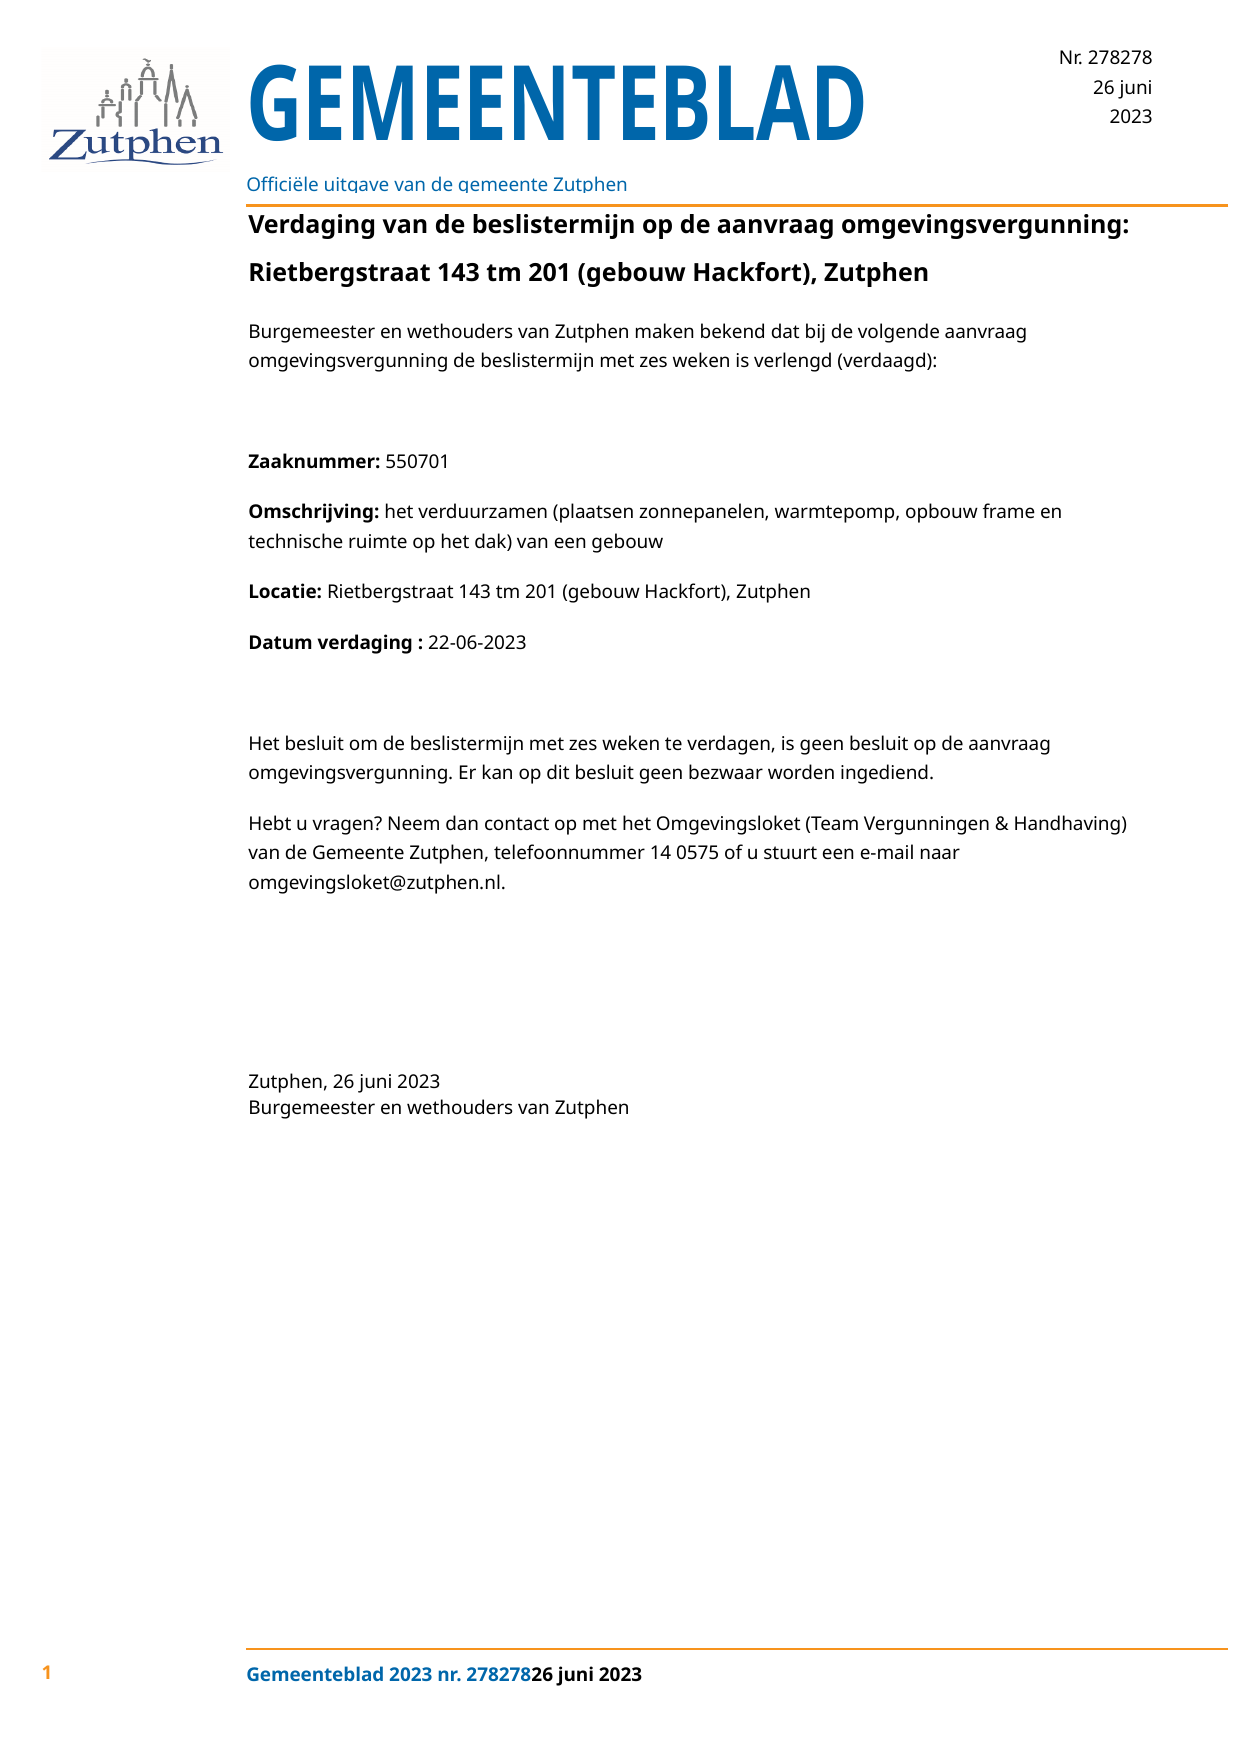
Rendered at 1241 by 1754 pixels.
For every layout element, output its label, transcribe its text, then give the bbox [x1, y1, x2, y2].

text Zutphen, 26 juni 2023 [248, 1068, 1152, 1094]
text Omschrijving: het verduurzamen (plaatsen zonnepanelen, warmtepomp, opbouw frame en technische ruimte op het dak) van een gebouw [248, 499, 1152, 554]
text Datum verdaging : 22-06-2023 [248, 629, 1152, 655]
text Het besluit om de beslistermijn met zes weken te verdagen, is geen besluit op de aanvraag omgevingsvergunning. Er kan op dit besluit geen bezwaar worden ingediend. [248, 730, 1152, 785]
text Burgemeester en wethouders van Zutphen maken bekend dat bij de volgende aanvraag omgevingsvergunning de beslistermijn met zes weken is verlengd (verdaagd): [248, 318, 1152, 373]
text Hebt u vragen? Neem dan contact op met het Omgevingsloket (Team Vergunningen & Handhaving) van de Gemeente Zutphen, telefoonnummer 14 0575 of u stuurt een e-mail naar omgevingsloket@zutphen.nl. [248, 810, 1152, 895]
text Burgemeester en wethouders van Zutphen [248, 1094, 1152, 1120]
text Zaaknummer: 550701 [248, 448, 1152, 474]
text Verdaging van de beslistermijn op de aanvraag omgevingsvergunning: Rietbergstraat 143 tm 201 (gebouw Hackfort), Zutphen [248, 207, 1152, 288]
text Locatie: Rietbergstraat 143 tm 201 (gebouw Hackfort), Zutphen [248, 579, 1152, 604]
picture [41, 47, 231, 172]
